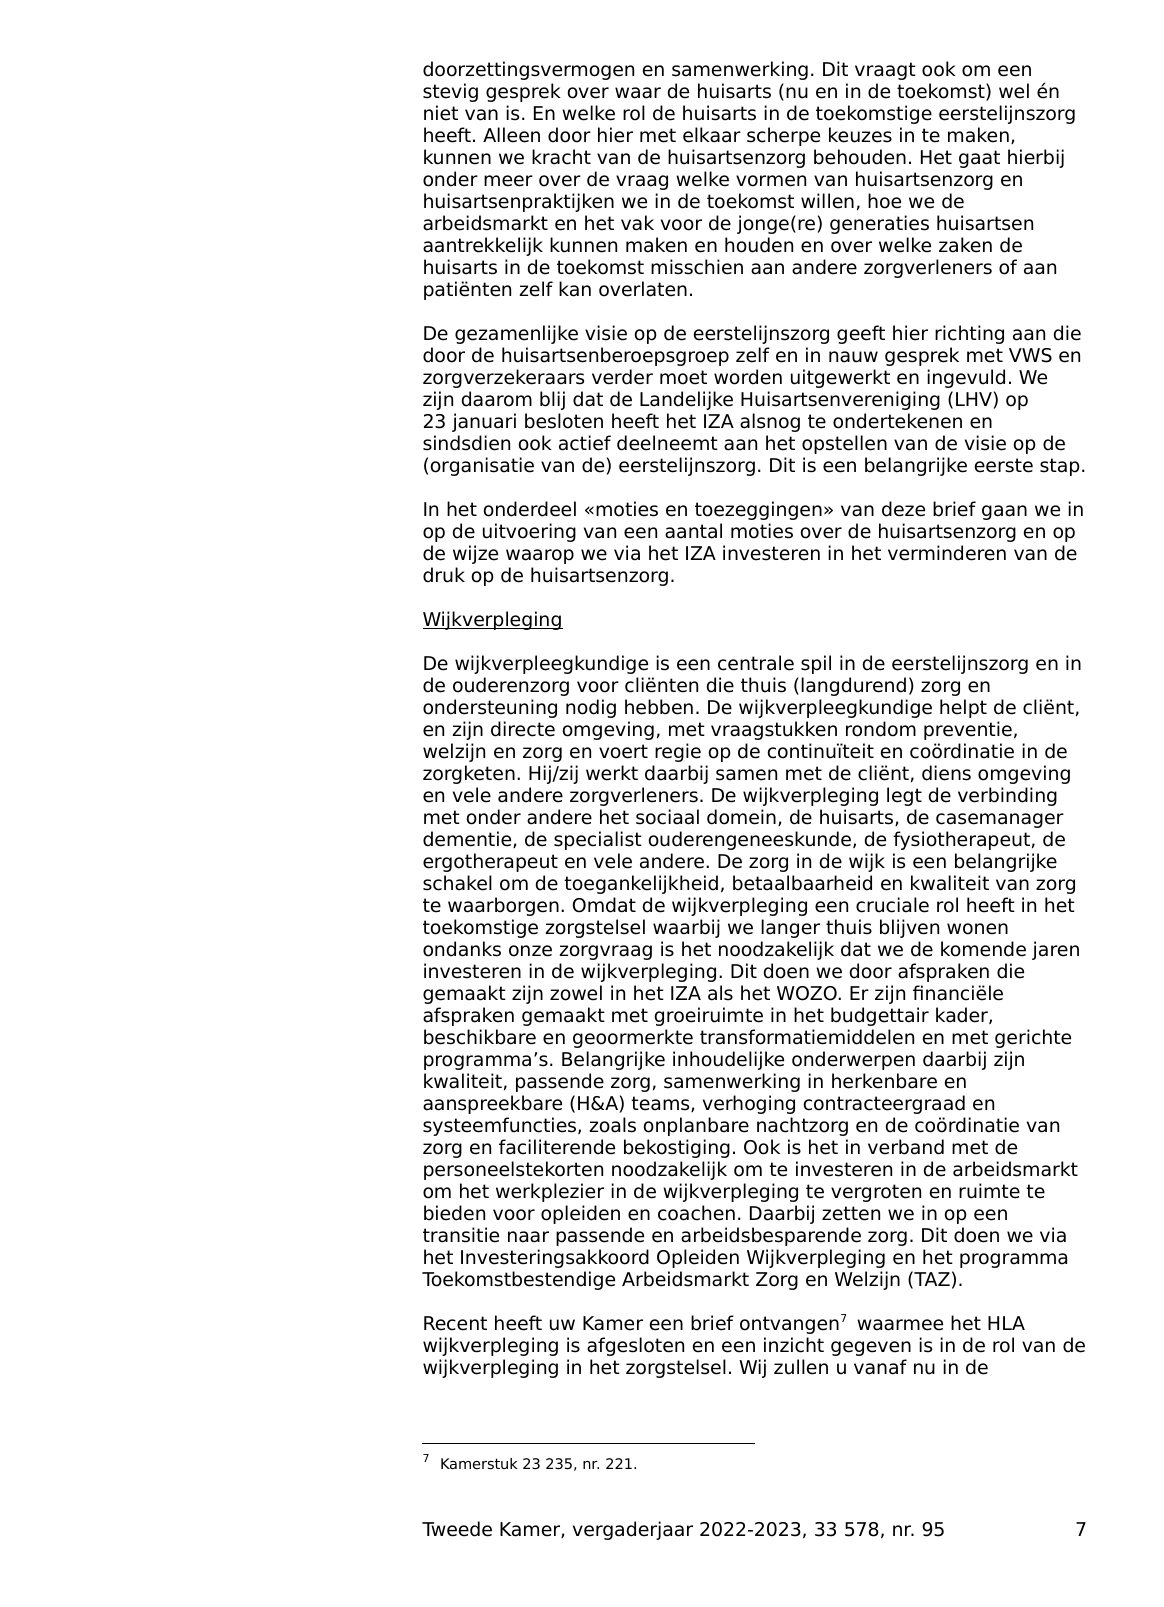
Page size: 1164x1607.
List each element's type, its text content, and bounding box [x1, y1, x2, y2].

text Recent heeft uw Kamer een brief ontvangen waarmee het HLA wijkverpleging is afgesloten en een inzicht gegeven is in de rol van de wijkverpleging in het zorgstelsel. Wij zullen u vanaf nu in de [422, 1313, 1087, 1379]
text In het onderdeel «moties en toezeggingen» van deze brief gaan we in op de uitvoering van een aantal moties over de huisartsenzorg en op de wijze waarop we via het IZA investeren in het verminderen van de druk op de huisartsenzorg. [422, 499, 1087, 587]
subtitle Wijkverpleging [422, 609, 1087, 631]
text doorzettingsvermogen en samenwerking. Dit vraagt ook om een stevig gesprek over waar de huisarts (nu en in de toekomst) wel én niet van is. En welke rol de huisarts in de toekomstige eerstelijnszorg heeft. Alleen door hier met elkaar scherpe keuzes in te maken, kunnen we kracht van de huisartsenzorg behouden. Het gaat hierbij onder meer over de vraag welke vormen van huisartsenzorg en huisartsenpraktijken we in de toekomst willen, hoe we de arbeidsmarkt en het vak voor de jonge(re) generaties huisartsen aantrekkelijk kunnen maken en houden en over welke zaken de huisarts in de toekomst misschien aan andere zorgverleners of aan patiënten zelf kan overlaten. [422, 59, 1087, 301]
text De gezamenlijke visie op de eerstelijnszorg geeft hier richting aan die door de huisartsenberoepsgroep zelf en in nauw gesprek met VWS en zorgverzekeraars verder moet worden uitgewerkt en ingevuld. We zijn daarom blij dat de Landelijke Huisartsenvereniging (LHV) op 23 januari besloten heeft het IZA alsnog te ondertekenen en sindsdien ook actief deelneemt aan het opstellen van de visie op de (organisatie van de) eerstelijnszorg. Dit is een belangrijke eerste stap. [422, 323, 1087, 477]
text Kamerstuk 23 235, nr. 221. [422, 1452, 1087, 1474]
text De wijkverpleegkundige is een centrale spil in de eerstelijnszorg en in de ouderenzorg voor cliënten die thuis (langdurend) zorg en ondersteuning nodig hebben. De wijkverpleegkundige helpt de cliënt, en zijn directe omgeving, met vraagstukken rondom preventie, welzijn en zorg en voert regie op de continuïteit en coördinatie in de zorgketen. Hij/zij werkt daarbij samen met de cliënt, diens omgeving en vele andere zorgverleners. De wijkverpleging legt de verbinding met onder andere het sociaal domein, de huisarts, de casemanager dementie, de specialist ouderengeneeskunde, de fysiotherapeut, de ergotherapeut en vele andere. De zorg in de wijk is een belangrijke schakel om de toegankelijkheid, betaalbaarheid en kwaliteit van zorg te waarborgen. Omdat de wijkverpleging een cruciale rol heeft in het toekomstige zorgstelsel waarbij we langer thuis blijven wonen ondanks onze zorgvraag is het noodzakelijk dat we de komende jaren investeren in de wijkverpleging. Dit doen we door afspraken die gemaakt zijn zowel in het IZA als het WOZO. Er zijn financiële afspraken gemaakt met groeiruimte in het budgettair kader, beschikbare en geoormerkte transformatiemiddelen en met gerichte programma’s. Belangrijke inhoudelijke onderwerpen daarbij zijn kwaliteit, passende zorg, samenwerking in herkenbare en aanspreekbare (H&A) teams, verhoging contracteergraad en systeemfuncties, zoals onplanbare nachtzorg en de coördinatie van zorg en faciliterende bekostiging. Ook is het in verband met de personeelstekorten noodzakelijk om te investeren in de arbeidsmarkt om het werkplezier in de wijkverpleging te vergroten en ruimte te bieden voor opleiden en coachen. Daarbij zetten we in op een transitie naar passende en arbeidsbesparende zorg. Dit doen we via het Investeringsakkoord Opleiden Wijkverpleging en het programma Toekomstbestendige Arbeidsmarkt Zorg en Welzijn (TAZ). [422, 653, 1087, 1291]
